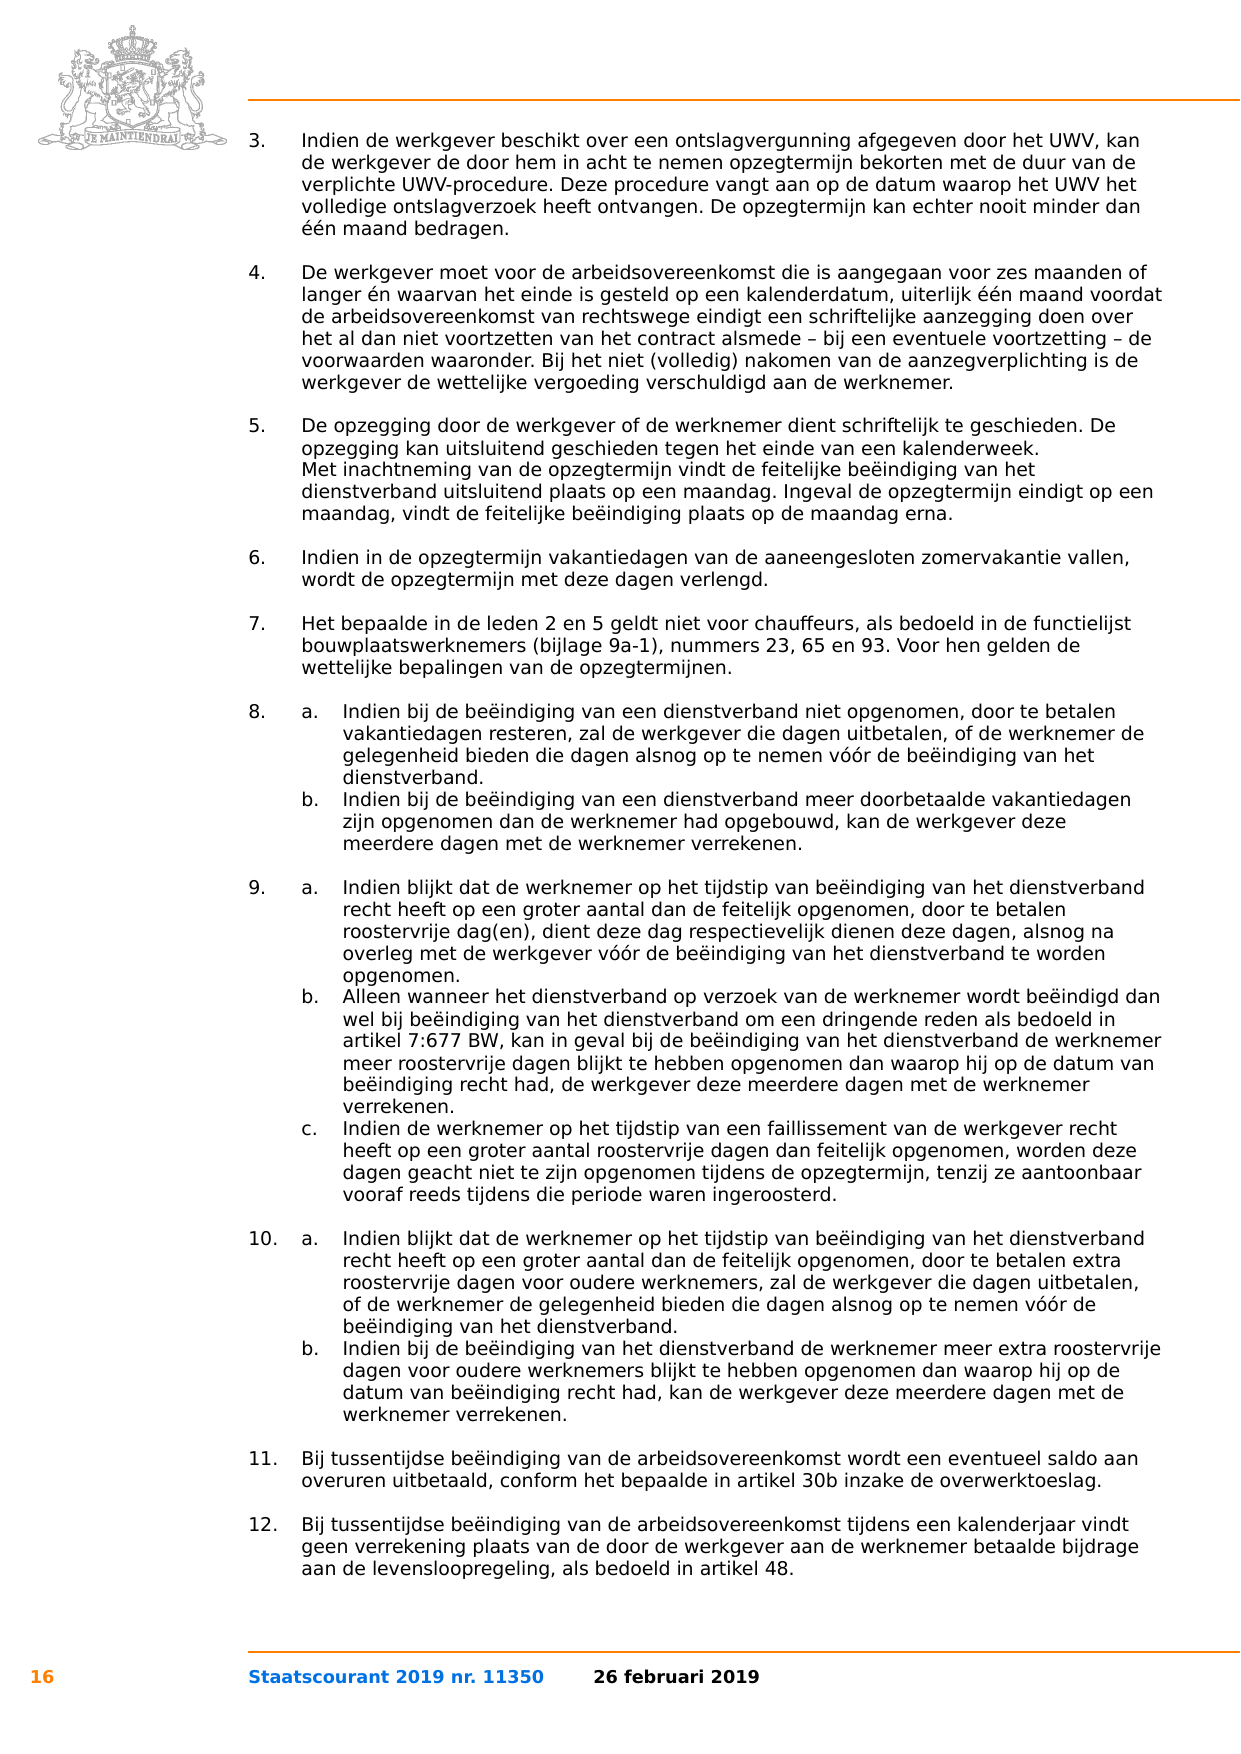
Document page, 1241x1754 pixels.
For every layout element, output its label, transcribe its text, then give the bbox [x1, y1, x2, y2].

text 6. Indien in de opzegtermijn vakantiedagen van de aaneengesloten zomervakantie vallen, wordt de opzegtermijn met deze dagen verlengd. [248, 547, 1163, 591]
text 11. Bij tussentijdse beëindiging van de arbeidsovereenkomst wordt een eventueel saldo aan overuren uitbetaald, conform het bepaalde in artikel 30b inzake de overwerktoeslag. [248, 1448, 1163, 1492]
text 3. Indien de werkgever beschikt over een ontslagvergunning afgegeven door het UWV, kan de werkgever de door hem in acht te nemen opzegtermijn bekorten met de duur van de verplichte UWV-procedure. Deze procedure vangt aan op de datum waarop het UWV het volledige ontslagverzoek heeft ontvangen. De opzegtermijn kan echter nooit minder dan één maand bedragen. [248, 130, 1163, 240]
text 5. De opzegging door de werkgever of de werknemer dient schriftelijk te geschieden. De opzegging kan uitsluitend geschieden tegen het einde van een kalenderweek. [248, 415, 1163, 459]
text c. Indien de werknemer op het tijdstip van een faillissement van de werkgever recht heeft op een groter aantal roostervrije dagen dan feitelijk opgenomen, worden deze dagen geacht niet te zijn opgenomen tijdens de opzegtermijn, tenzij ze aantoonbaar vooraf reeds tijdens die periode waren ingeroosterd. [301, 1118, 1163, 1206]
text 7. Het bepaalde in de leden 2 en 5 geldt niet voor chauffeurs, als bedoeld in de functielijst bouwplaatswerknemers (bijlage 9a-1), nummers 23, 65 en 93. Voor hen gelden de wettelijke bepalingen van de opzegtermijnen. [248, 613, 1163, 679]
text b. Indien bij de beëindiging van het dienstverband de werknemer meer extra roostervrije dagen voor oudere werknemers blijkt te hebben opgenomen dan waarop hij op de datum van beëindiging recht had, kan de werkgever deze meerdere dagen met de werknemer verrekenen. [301, 1338, 1163, 1426]
text 8. a. Indien bij de beëindiging van een dienstverband niet opgenomen, door te betalen vakantiedagen resteren, zal de werkgever die dagen uitbetalen, of de werknemer de gelegenheid bieden die dagen alsnog op te nemen vóór de beëindiging van het dienstverband. [248, 701, 1163, 789]
text 12. Bij tussentijdse beëindiging van de arbeidsovereenkomst tijdens een kalenderjaar vindt geen verrekening plaats van de door de werkgever aan de werknemer betaalde bijdrage aan de levensloopregeling, als bedoeld in artikel 48. [248, 1514, 1163, 1579]
picture [38, 25, 227, 150]
text Met inachtneming van de opzegtermijn vindt de feitelijke beëindiging van het dienstverband uitsluitend plaats op een maandag. Ingeval de opzegtermijn eindigt op een maandag, vindt de feitelijke beëindiging plaats op de maandag erna. [301, 459, 1163, 525]
text 10. a. Indien blijkt dat de werknemer op het tijdstip van beëindiging van het dienstverband recht heeft op een groter aantal dan de feitelijk opgenomen, door te betalen extra roostervrije dagen voor oudere werknemers, zal de werkgever die dagen uitbetalen, of de werknemer de gelegenheid bieden die dagen alsnog op te nemen vóór de beëindiging van het dienstverband. [248, 1228, 1163, 1338]
text 4. De werkgever moet voor de arbeidsovereenkomst die is aangegaan voor zes maanden of langer én waarvan het einde is gesteld op een kalenderdatum, uiterlijk één maand voordat de arbeidsovereenkomst van rechtswege eindigt een schriftelijke aanzegging doen over het al dan niet voortzetten van het contract alsmede – bij een eventuele voortzetting – de voorwaarden waaronder. Bij het niet (volledig) nakomen van de aanzegverplichting is de werkgever de wettelijke vergoeding verschuldigd aan de werknemer. [248, 262, 1163, 393]
text b. Alleen wanneer het dienstverband op verzoek van de werknemer wordt beëindigd dan wel bij beëindiging van het dienstverband om een dringende reden als bedoeld in artikel 7:677 BW, kan in geval bij de beëindiging van het dienstverband de werknemer meer roostervrije dagen blijkt te hebben opgenomen dan waarop hij op de datum van beëindiging recht had, de werkgever deze meerdere dagen met de werknemer verrekenen. [301, 986, 1163, 1118]
text b. Indien bij de beëindiging van een dienstverband meer doorbetaalde vakantiedagen zijn opgenomen dan de werknemer had opgebouwd, kan de werkgever deze meerdere dagen met de werknemer verrekenen. [301, 789, 1163, 855]
text 9. a. Indien blijkt dat de werknemer op het tijdstip van beëindiging van het dienstverband recht heeft op een groter aantal dan de feitelijk opgenomen, door te betalen roostervrije dag(en), dient deze dag respectievelijk dienen deze dagen, alsnog na overleg met de werkgever vóór de beëindiging van het dienstverband te worden opgenomen. [248, 877, 1163, 986]
